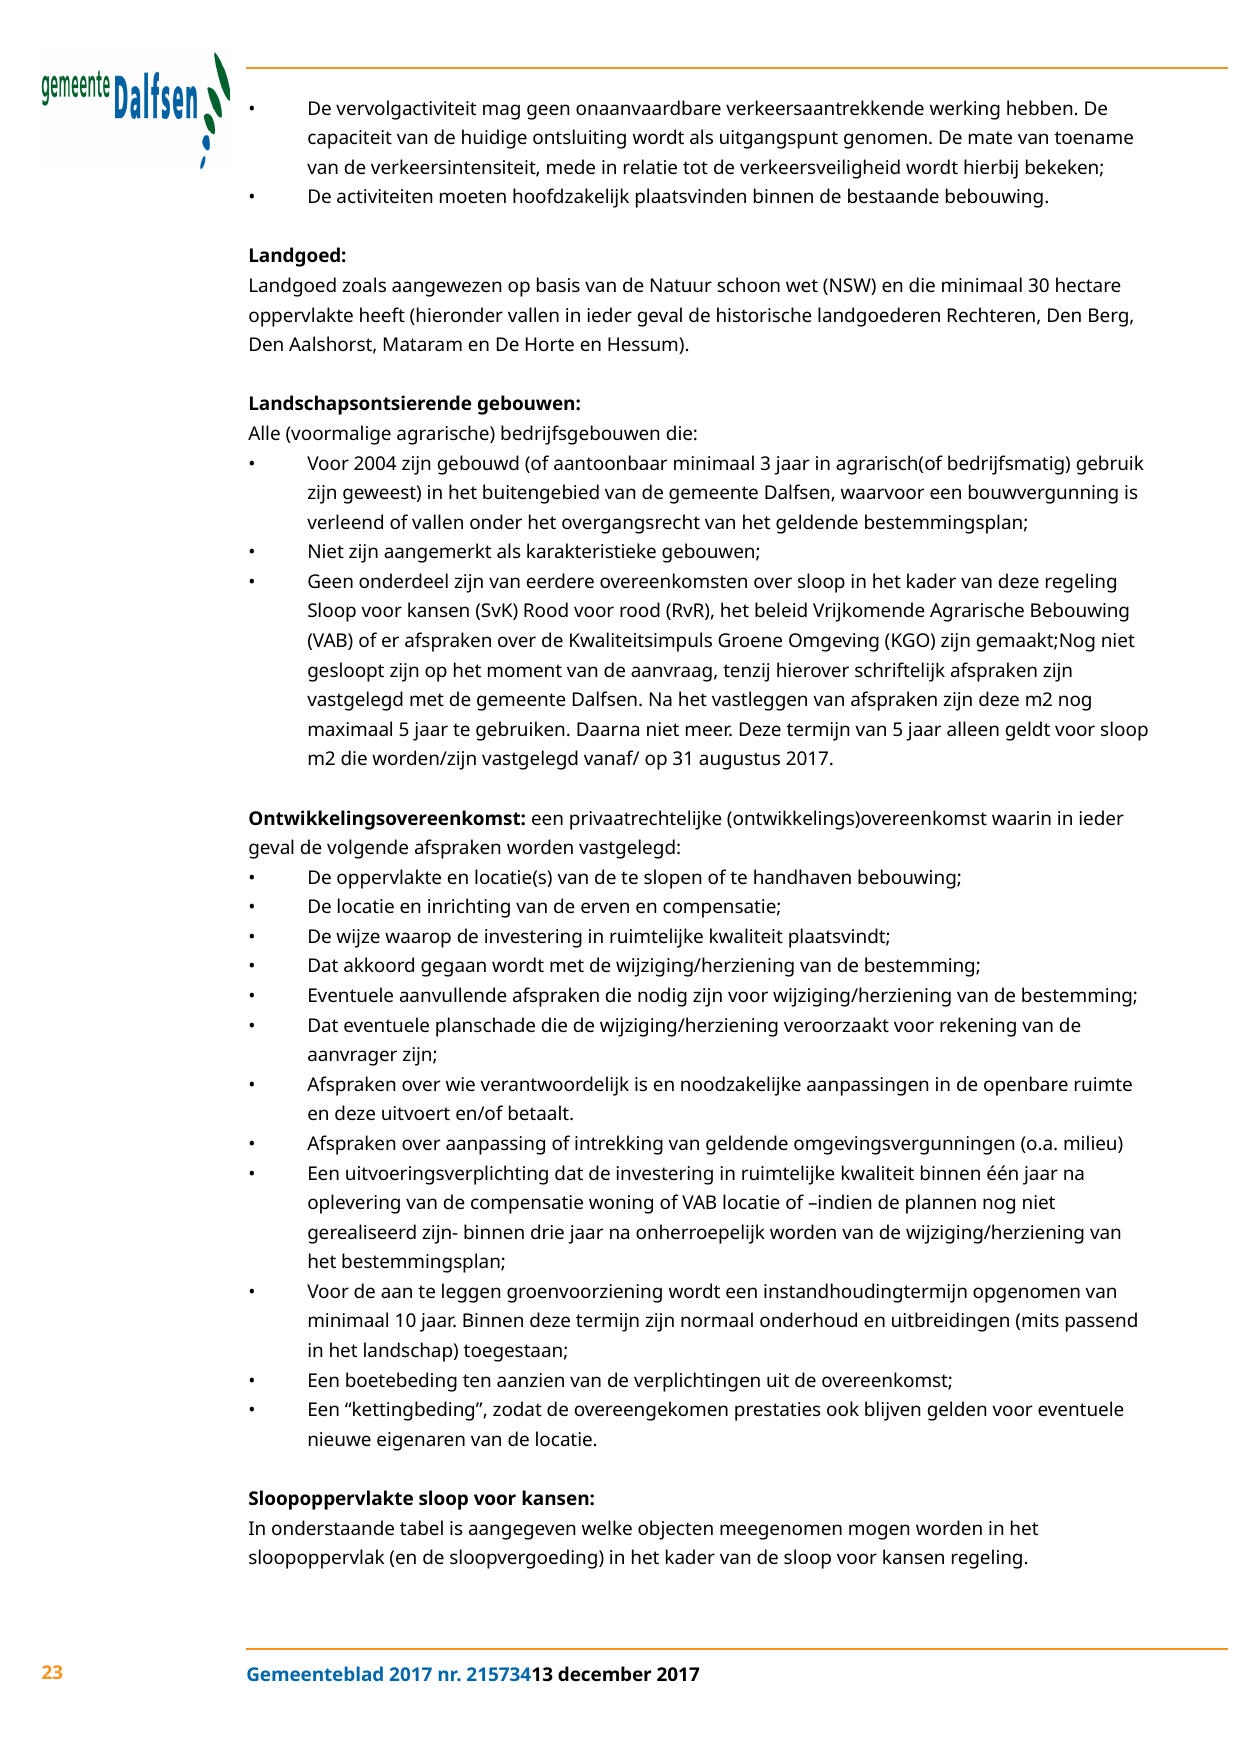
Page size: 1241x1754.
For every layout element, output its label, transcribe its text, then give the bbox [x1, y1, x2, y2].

picture [41, 47, 231, 172]
text Landschapsontsierende gebouwen: [248, 391, 1152, 416]
text Alle (voormalige agrarische) bedrijfsgebouwen die: [248, 420, 1152, 446]
list De oppervlakte en locatie(s) van de te slopen of te handhaven bebouwing; [248, 864, 1152, 890]
list Een uitvoeringsverplichting dat de investering in ruimtelijke kwaliteit binnen één jaar na oplevering van de compensatie woning of VAB locatie of –indien de plannen nog niet gerealiseerd zijn- binnen drie jaar na onherroepelijk worden van de wijziging/herziening van het bestemmingsplan; [248, 1160, 1152, 1274]
list De vervolgactiviteit mag geen onaanvaardbare verkeersaantrekkende werking hebben. De capaciteit van de huidige ontsluiting wordt als uitgangspunt genomen. De mate van toename van de verkeersintensiteit, mede in relatie tot de verkeersveiligheid wordt hierbij bekeken; [248, 95, 1152, 180]
list Een “kettingbeding”, zodat de overeengekomen prestaties ook blijven gelden voor eventuele nieuwe eigenaren van de locatie. [248, 1396, 1152, 1452]
list Afspraken over aanpassing of intrekking van geldende omgevingsvergunningen (o.a. milieu) [248, 1130, 1152, 1156]
list Voor de aan te leggen groenvoorziening wordt een instandhoudingtermijn opgenomen van minimaal 10 jaar. Binnen deze termijn zijn normaal onderhoud en uitbreidingen (mits passend in het landschap) toegestaan; [248, 1278, 1152, 1363]
list Dat eventuele planschade die de wijziging/herziening veroorzaakt voor rekening van de aanvrager zijn; [248, 1012, 1152, 1067]
list Afspraken over wie verantwoordelijk is en noodzakelijke aanpassingen in de openbare ruimte en deze uitvoert en/of betaalt. [248, 1071, 1152, 1126]
list Eventuele aanvullende afspraken die nodig zijn voor wijziging/herziening van de bestemming; [248, 982, 1152, 1008]
list De wijze waarop de investering in ruimtelijke kwaliteit plaatsvindt; [248, 923, 1152, 949]
text Landgoed zoals aangewezen op basis van de Natuur schoon wet (NSW) en die minimaal 30 hectare oppervlakte heeft (hieronder vallen in ieder geval de historische landgoederen Rechteren, Den Berg, Den Aalshorst, Mataram en De Horte en Hessum). [248, 272, 1152, 357]
list Voor 2004 zijn gebouwd (of aantoonbaar minimaal 3 jaar in agrarisch(of bedrijfsmatig) gebruik zijn geweest) in het buitengebied van de gemeente Dalfsen, waarvoor een bouwvergunning is verleend of vallen onder het overgangsrecht van het geldende bestemmingsplan; [248, 450, 1152, 535]
text Sloopoppervlakte sloop voor kansen: [248, 1485, 1152, 1511]
text Ontwikkelingsovereenkomst: een privaatrechtelijke (ontwikkelings)overeenkomst waarin in ieder geval de volgende afspraken worden vastgelegd: [248, 805, 1152, 860]
list Niet zijn aangemerkt als karakteristieke gebouwen; [248, 538, 1152, 564]
list Een boetebeding ten aanzien van de verplichtingen uit de overeenkomst; [248, 1367, 1152, 1393]
list De activiteiten moeten hoofdzakelijk plaatsvinden binnen de bestaande bebouwing. [248, 183, 1152, 209]
text In onderstaande tabel is aangegeven welke objecten meegenomen mogen worden in het sloopoppervlak (en de sloopvergoeding) in het kader van de sloop voor kansen regeling. [248, 1515, 1152, 1570]
list Geen onderdeel zijn van eerdere overeenkomsten over sloop in het kader van deze regeling Sloop voor kansen (SvK) Rood voor rood (RvR), het beleid Vrijkomende Agrarische Bebouwing (VAB) of er afspraken over de Kwaliteitsimpuls Groene Omgeving (KGO) zijn gemaakt;Nog niet gesloopt zijn op het moment van de aanvraag, tenzij hierover schriftelijk afspraken zijn vastgelegd met de gemeente Dalfsen. Na het vastleggen van afspraken zijn deze m2 nog maximaal 5 jaar te gebruiken. Daarna niet meer. Deze termijn van 5 jaar alleen geldt voor sloop m2 die worden/zijn vastgelegd vanaf/ op 31 augustus 2017. [248, 568, 1152, 771]
list De locatie en inrichting van de erven en compensatie; [248, 893, 1152, 919]
list Dat akkoord gegaan wordt met de wijziging/herziening van de bestemming; [248, 953, 1152, 978]
text Landgoed: [248, 243, 1152, 268]
